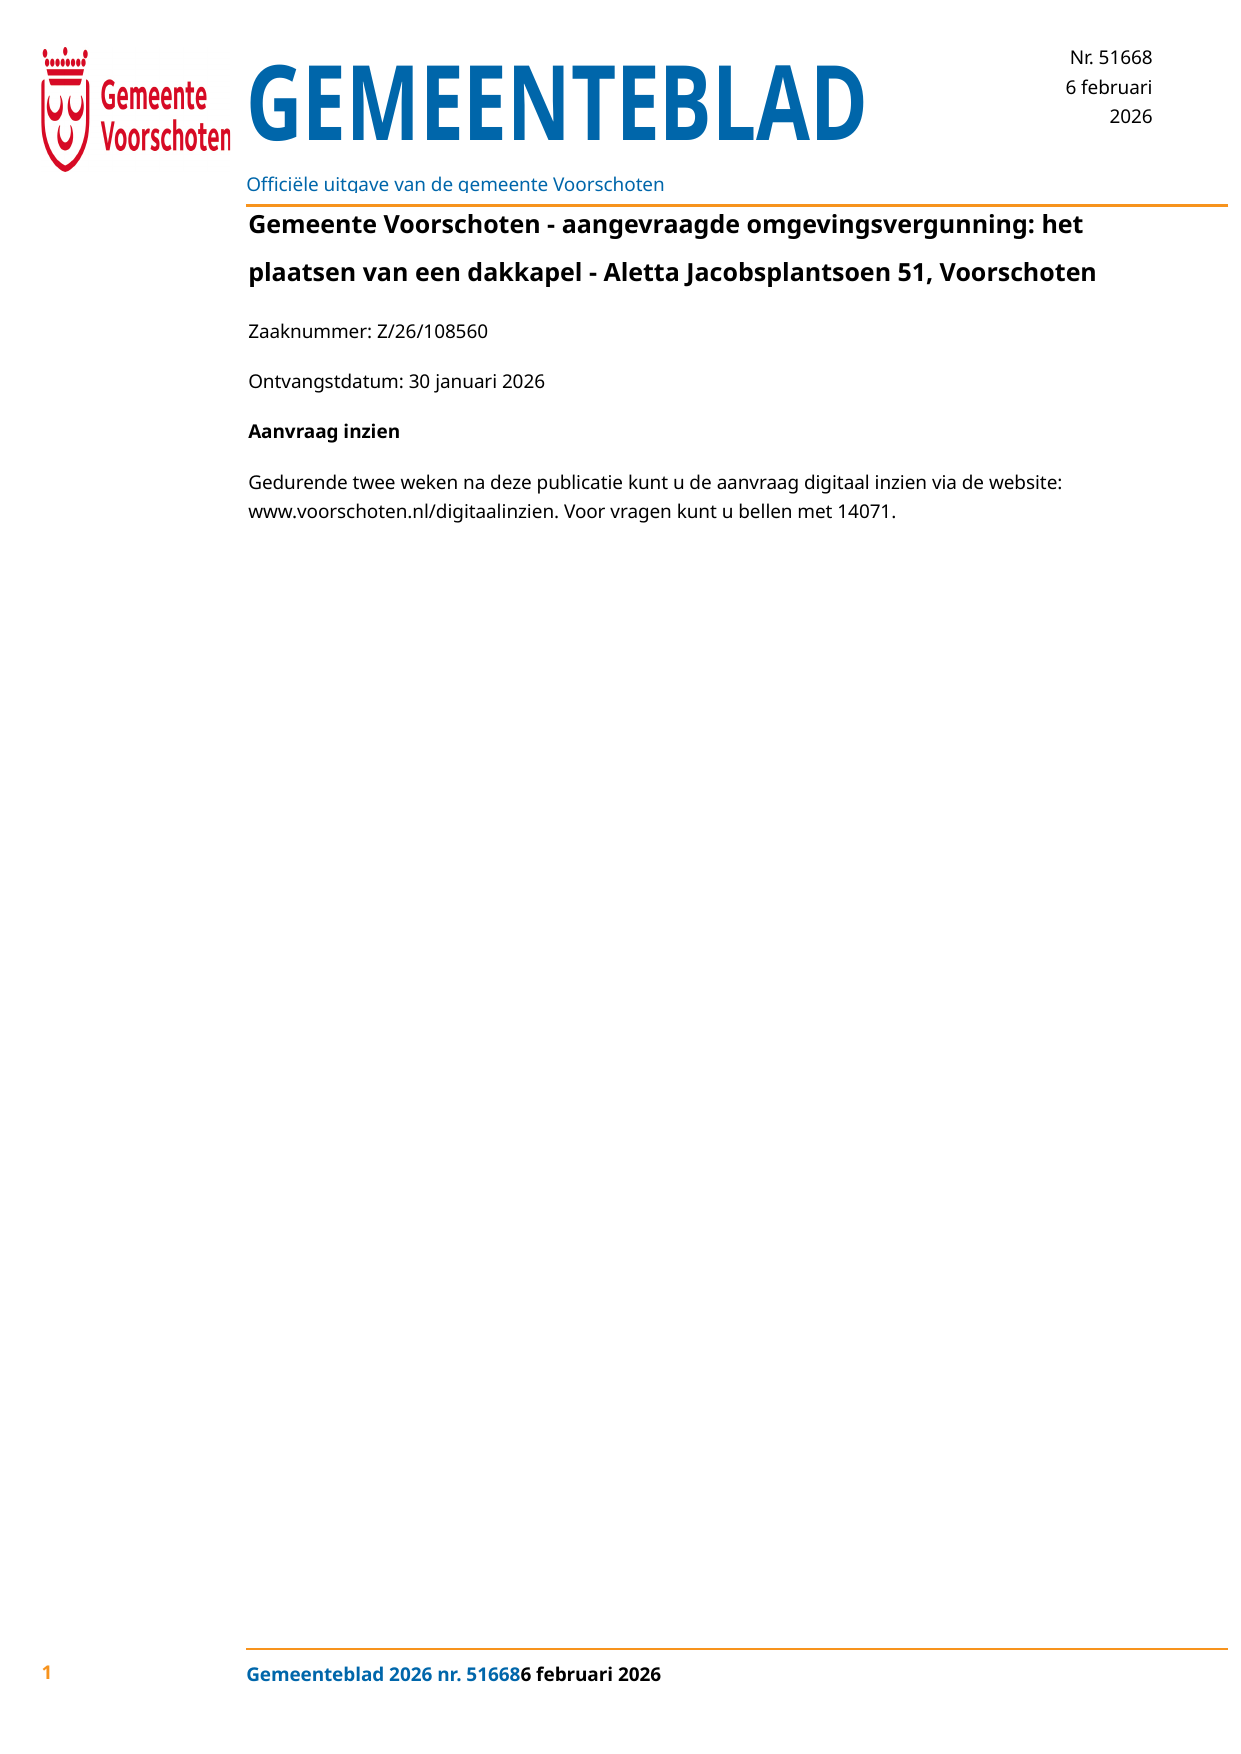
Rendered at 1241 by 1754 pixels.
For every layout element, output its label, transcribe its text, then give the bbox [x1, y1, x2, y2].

text Gemeente Voorschoten - aangevraagde omgevingsvergunning: het plaatsen van een dakkapel - Aletta Jacobsplantsoen 51, Voorschoten [248, 207, 1152, 288]
text Zaaknummer: Z/26/108560 [248, 318, 1152, 344]
text Ontvangstdatum: 30 januari 2026 [248, 368, 1152, 394]
picture [41, 47, 231, 172]
text Gedurende twee weken na deze publicatie kunt u de aanvraag digitaal inzien via de website: www.voorschoten.nl/digitaalinzien. Voor vragen kunt u bellen met 14071. [248, 469, 1152, 524]
text Aanvraag inzien [248, 419, 1152, 444]
